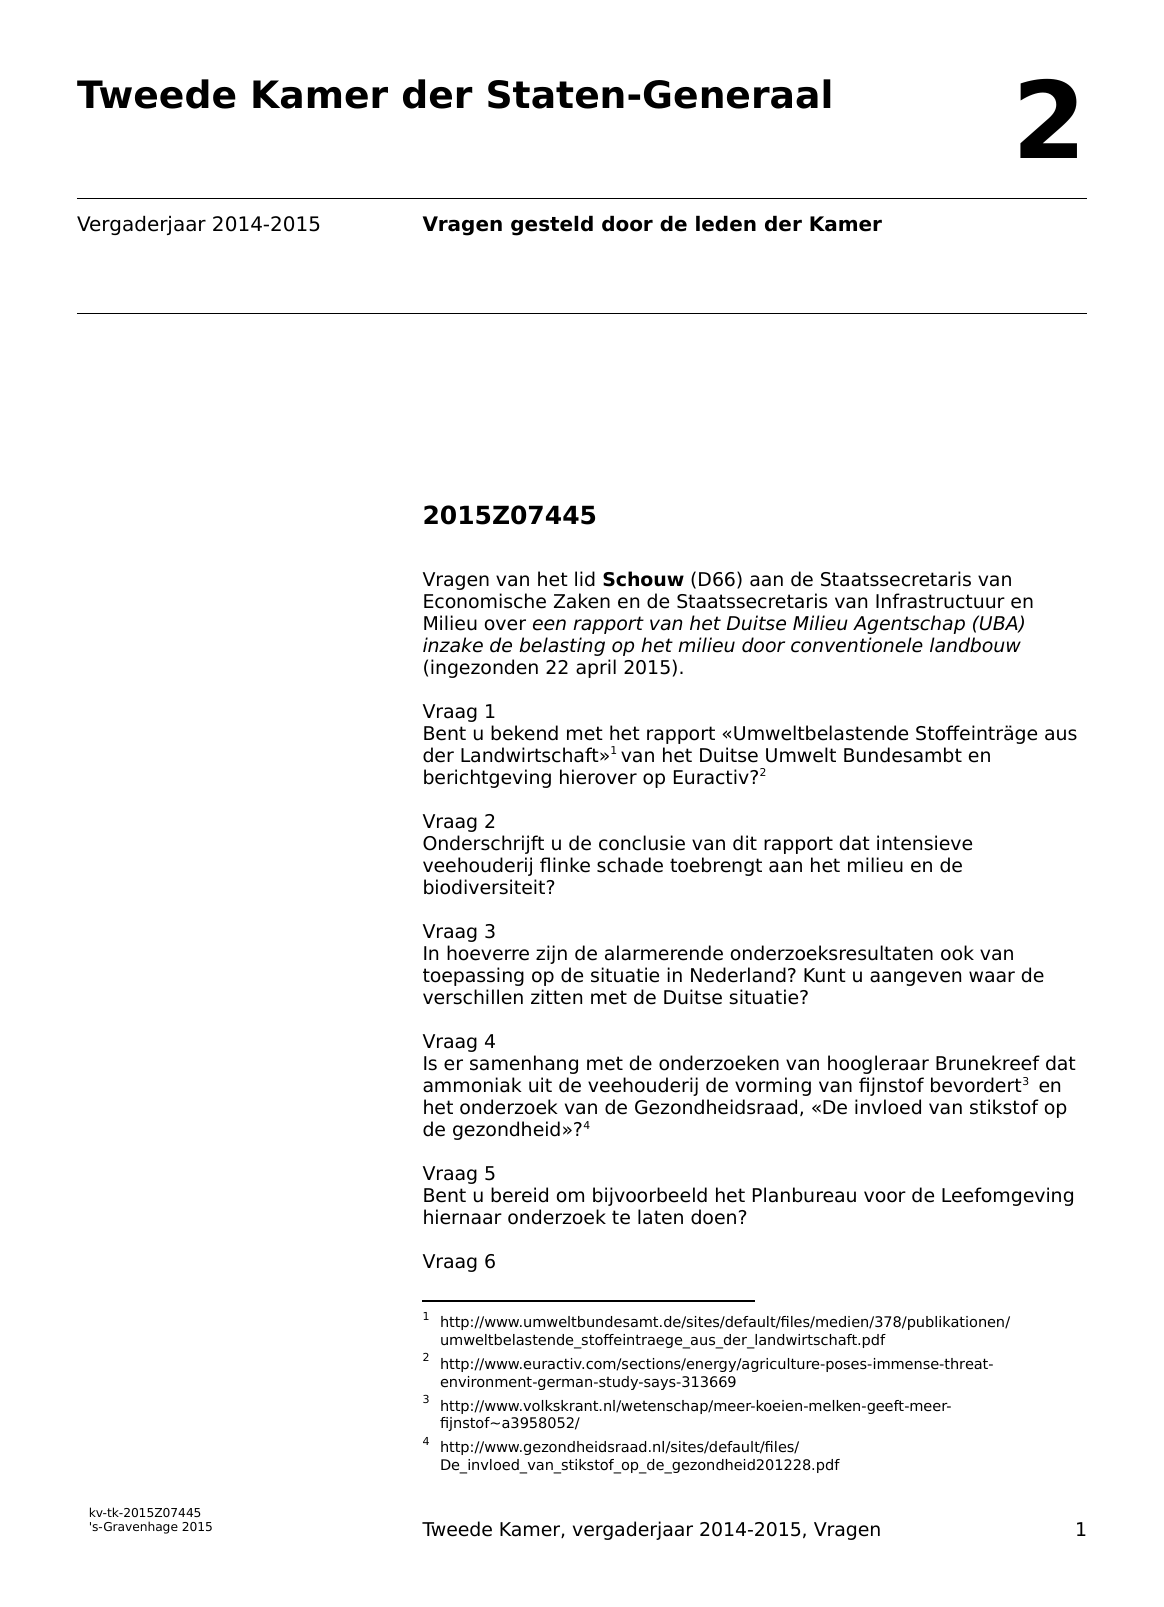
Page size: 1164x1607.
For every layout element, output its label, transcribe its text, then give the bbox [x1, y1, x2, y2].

table_cell Vragen gesteld door de leden der Kamer [422, 199, 1087, 313]
table_header 2 [886, 59, 1087, 198]
text Vraag 3 [422, 921, 1087, 943]
text http://www.umweltbundesamt.de/sites/default/files/medien/378/publikationen/umweltbelastende_stoffeintraege_aus_der_landwirtschaft.pdf [422, 1310, 1087, 1349]
text In hoeverre zijn de alarmerende onderzoeksresultaten ook van toepassing op de situatie in Nederland? Kunt u aangeven waar de verschillen zitten met de Duitse situatie? [422, 943, 1087, 1009]
text 's-Gravenhage 2015 [88, 1520, 323, 1534]
text Vraag 2 [422, 811, 1087, 833]
text kv-tk-2015Z07445 [88, 1506, 323, 1520]
text Vragen van het lid Schouw (D66) aan de Staatssecretaris van Economische Zaken en de Staatssecretaris van Infrastructuur en Milieu over een rapport van het Duitse Milieu Agentschap (UBA) inzake de belasting op het milieu door conventionele landbouw (ingezonden 22 april 2015). [422, 569, 1087, 679]
text Bent u bereid om bijvoorbeeld het Planbureau voor de Leefomgeving hiernaar onderzoek te laten doen? [422, 1185, 1087, 1229]
text Onderschrijft u de conclusie van dit rapport dat intensieve veehouderij flinke schade toebrengt aan het milieu en de biodiversiteit? [422, 833, 1087, 899]
text http://www.volkskrant.nl/wetenschap/meer-koeien-melken-geeft-meer-fijnstof~a3958052/ [422, 1393, 1087, 1432]
text Vraag 6 [422, 1251, 1087, 1273]
text Is er samenhang met de onderzoeken van hoogleraar Brunekreef dat ammoniak uit de veehouderij de vorming van fijnstof bevordert en het onderzoek van de Gezondheidsraad, «De invloed van stikstof op de gezondheid»? [422, 1053, 1087, 1141]
text Bent u bekend met het rapport «Umweltbelastende Stoffeinträge aus der Landwirtschaft»van het Duitse Umwelt Bundesambt en berichtgeving hierover op Euractiv? [422, 723, 1087, 789]
text http://www.euractiv.com/sections/energy/agriculture-poses-immense-threat-environment-german-study-says-313669 [422, 1352, 1087, 1391]
text Vraag 4 [422, 1031, 1087, 1053]
text Vraag 1 [422, 701, 1087, 723]
text http://www.gezondheidsraad.nl/sites/default/files/De_invloed_van_stikstof_op_de_gezondheid201228.pdf [422, 1435, 1087, 1474]
table_header Tweede Kamer der Staten-Generaal [77, 59, 886, 198]
table_cell Vergaderjaar 2014-2015 [77, 199, 422, 313]
text Vraag 5 [422, 1163, 1087, 1185]
text 2015Z07445 [422, 501, 1087, 531]
